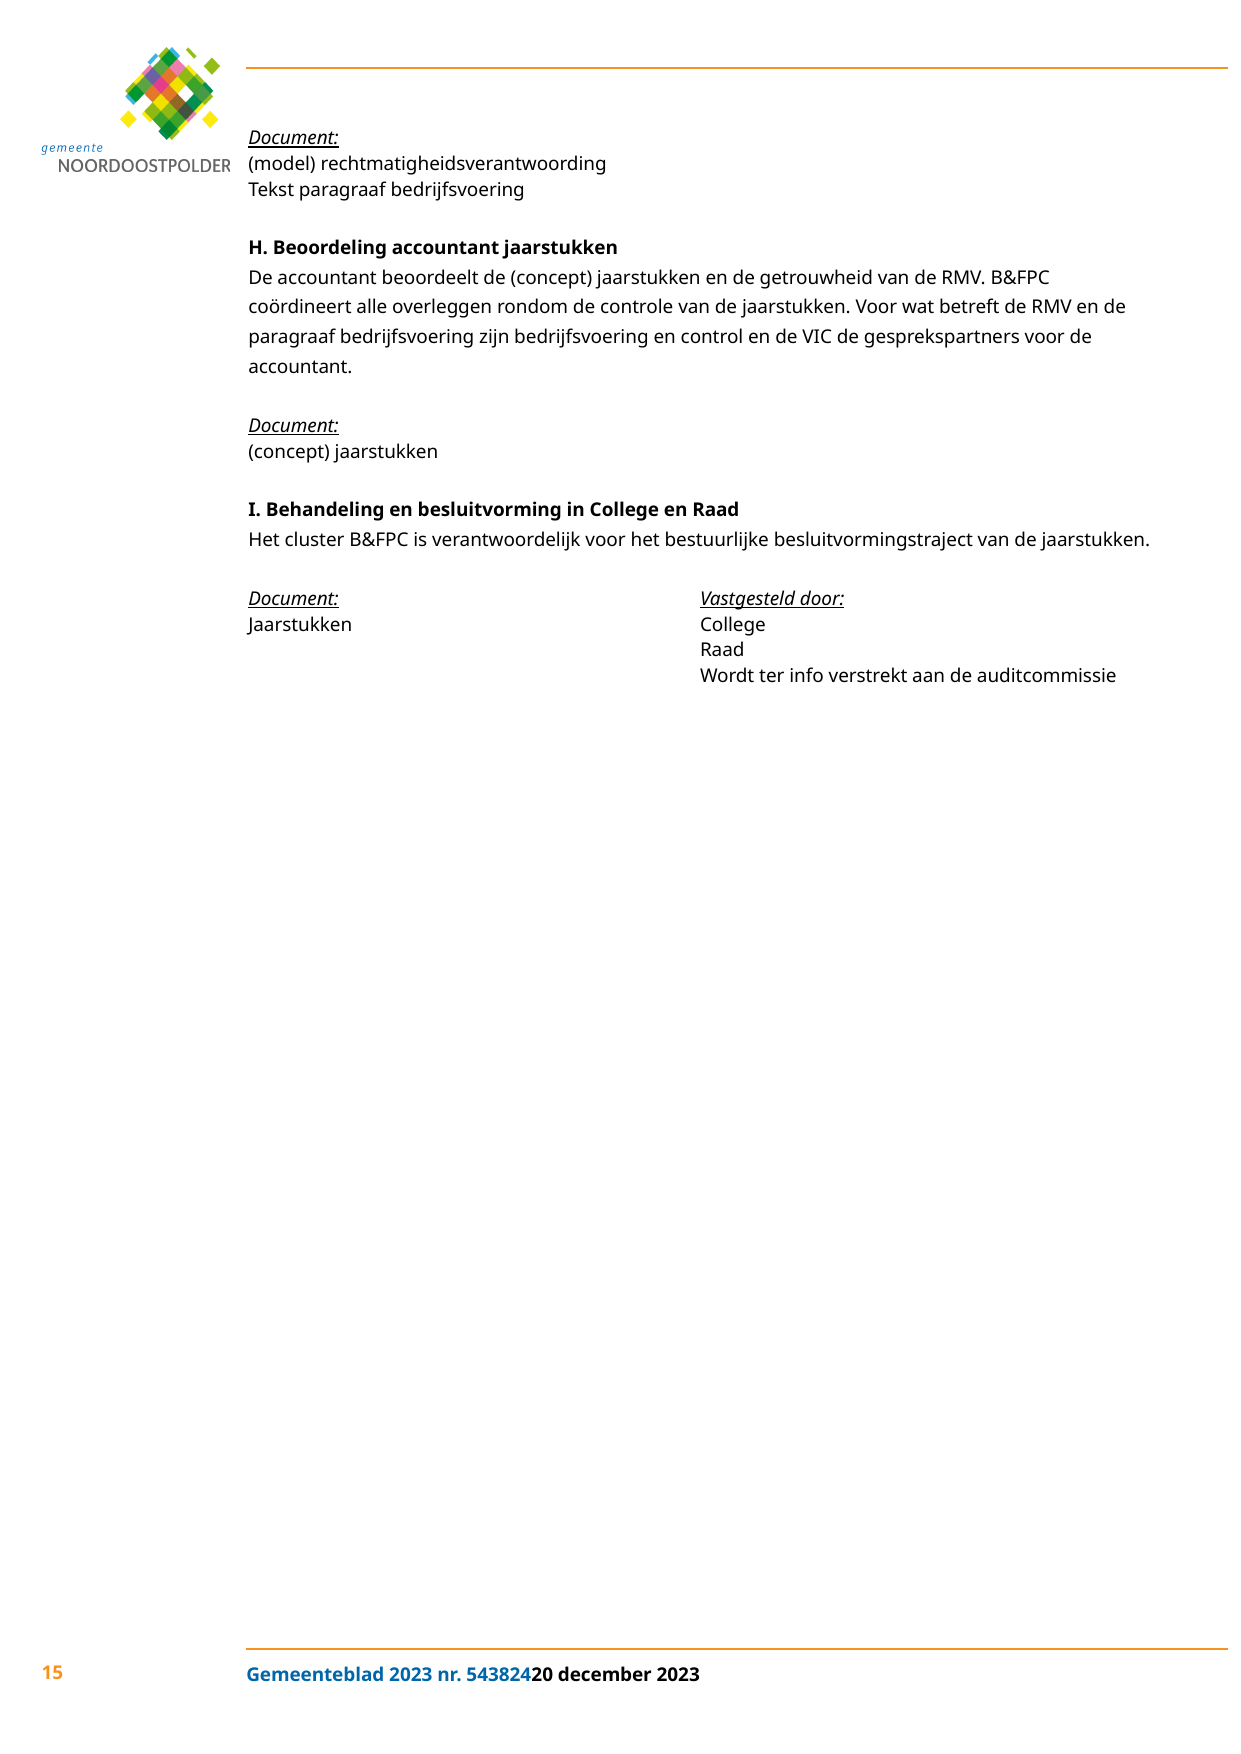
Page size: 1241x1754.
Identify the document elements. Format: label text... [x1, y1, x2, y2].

text I. Behandeling en besluitvorming in College en Raad [248, 496, 1152, 522]
picture [41, 47, 231, 172]
table_header Document: [248, 125, 1152, 150]
table_cell [248, 637, 700, 662]
text De accountant beoordeelt de (concept) jaarstukken en de getrouwheid van de RMV. B&FPC coördineert alle overleggen rondom de controle van de jaarstukken. Voor wat betreft de RMV en de paragraaf bedrijfsvoering zijn bedrijfsvoering en control en de VIC de gesprekspartners voor de accountant. [248, 264, 1152, 378]
table_cell Jaarstukken [248, 611, 700, 637]
table_header Vastgesteld door: [700, 585, 1152, 611]
table_header Document: [248, 412, 1152, 438]
table_cell Tekst paragraaf bedrijfsvoering [248, 176, 1152, 202]
table_header Document: [248, 585, 700, 611]
table_cell Wordt ter info verstrekt aan de auditcommissie [700, 663, 1152, 688]
text H. Beoordeling accountant jaarstukken [248, 234, 1152, 260]
table_cell (concept) jaarstukken [248, 438, 1152, 463]
table_cell College [700, 611, 1152, 637]
table_cell Raad [700, 637, 1152, 662]
text Het cluster B&FPC is verantwoordelijk voor het bestuurlijke besluitvormingstraject van de jaarstukken. [248, 526, 1152, 552]
table_cell [248, 663, 700, 688]
table_cell (model) rechtmatigheidsverantwoording [248, 150, 1152, 176]
